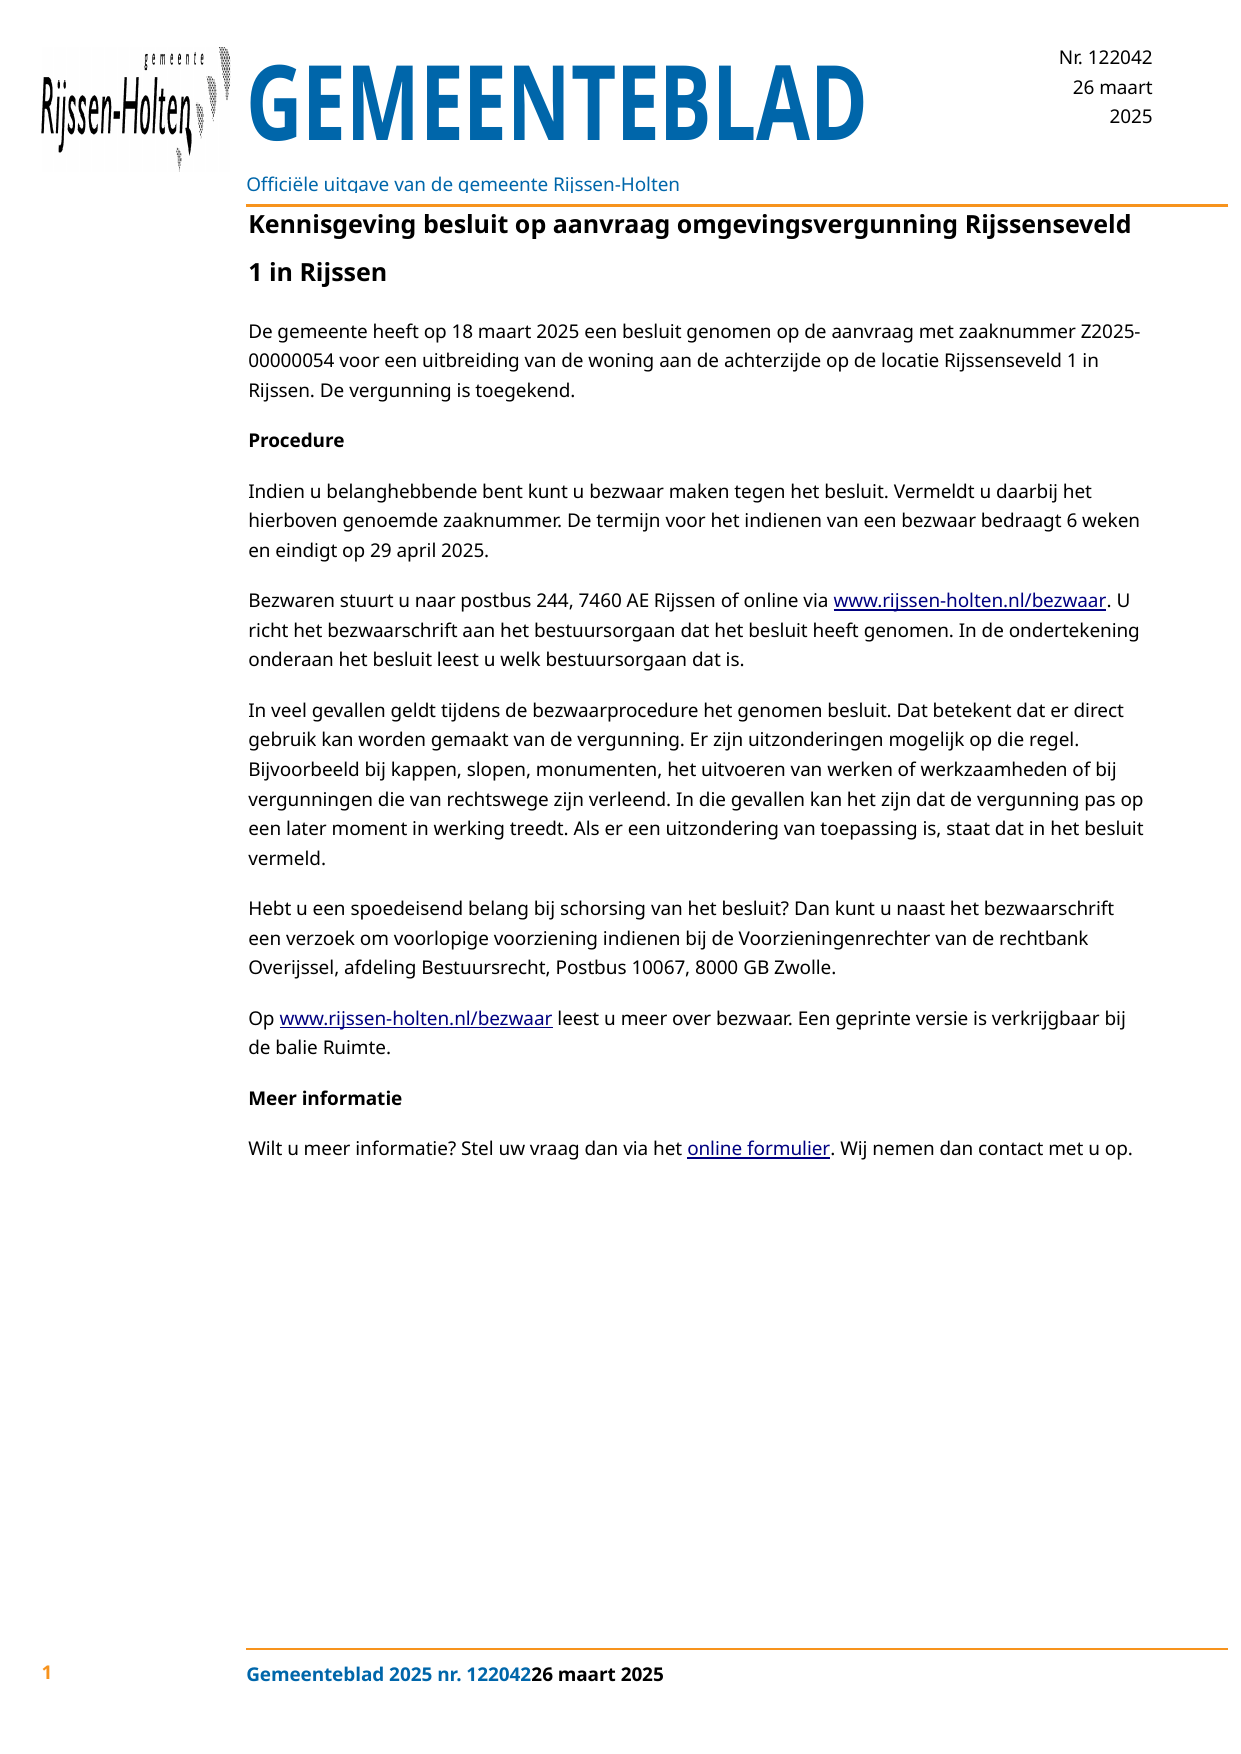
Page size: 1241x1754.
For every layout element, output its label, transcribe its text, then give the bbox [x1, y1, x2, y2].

text De gemeente heeft op 18 maart 2025 een besluit genomen op de aanvraag met zaaknummer Z2025-00000054 voor een uitbreiding van de woning aan de achterzijde op de locatie Rijssenseveld 1 in Rijssen. De vergunning is toegekend. [248, 318, 1152, 403]
text Kennisgeving besluit op aanvraag omgevingsvergunning Rijssenseveld 1 in Rijssen [248, 207, 1152, 288]
text Procedure [248, 427, 1152, 453]
text Op www.rijssen-holten.nl/bezwaar leest u meer over bezwaar. Een geprinte versie is verkrijgbaar bij de balie Ruimte. [248, 1005, 1152, 1060]
text Bezwaren stuurt u naar postbus 244, 7460 AE Rijssen of online via www.rijssen-holten.nl/bezwaar. U richt het bezwaarschrift aan het bestuursorgaan dat het besluit heeft genomen. In de ondertekening onderaan het besluit leest u welk bestuursorgaan dat is. [248, 587, 1152, 672]
picture [41, 47, 231, 172]
text Indien u belanghebbende bent kunt u bezwaar maken tegen het besluit. Vermeldt u daarbij het hierboven genoemde zaaknummer. De termijn voor het indienen van een bezwaar bedraagt 6 weken en eindigt op 29 april 2025. [248, 478, 1152, 563]
text Hebt u een spoedeisend belang bij schorsing van het besluit? Dan kunt u naast het bezwaarschrift een verzoek om voorlopige voorziening indienen bij de Voorzieningenrechter van de rechtbank Overijssel, afdeling Bestuursrecht, Postbus 10067, 8000 GB Zwolle. [248, 895, 1152, 980]
text In veel gevallen geldt tijdens de bezwaarprocedure het genomen besluit. Dat betekent dat er direct gebruik kan worden gemaakt van de vergunning. Er zijn uitzonderingen mogelijk op die regel. Bijvoorbeeld bij kappen, slopen, monumenten, het uitvoeren van werken of werkzaamheden of bij vergunningen die van rechtswege zijn verleend. In die gevallen kan het zijn dat de vergunning pas op een later moment in werking treedt. Als er een uitzondering van toepassing is, staat dat in het besluit vermeld. [248, 697, 1152, 871]
text Wilt u meer informatie? Stel uw vraag dan via het online formulier. Wij nemen dan contact met u op. [248, 1135, 1152, 1161]
text Meer informatie [248, 1085, 1152, 1111]
